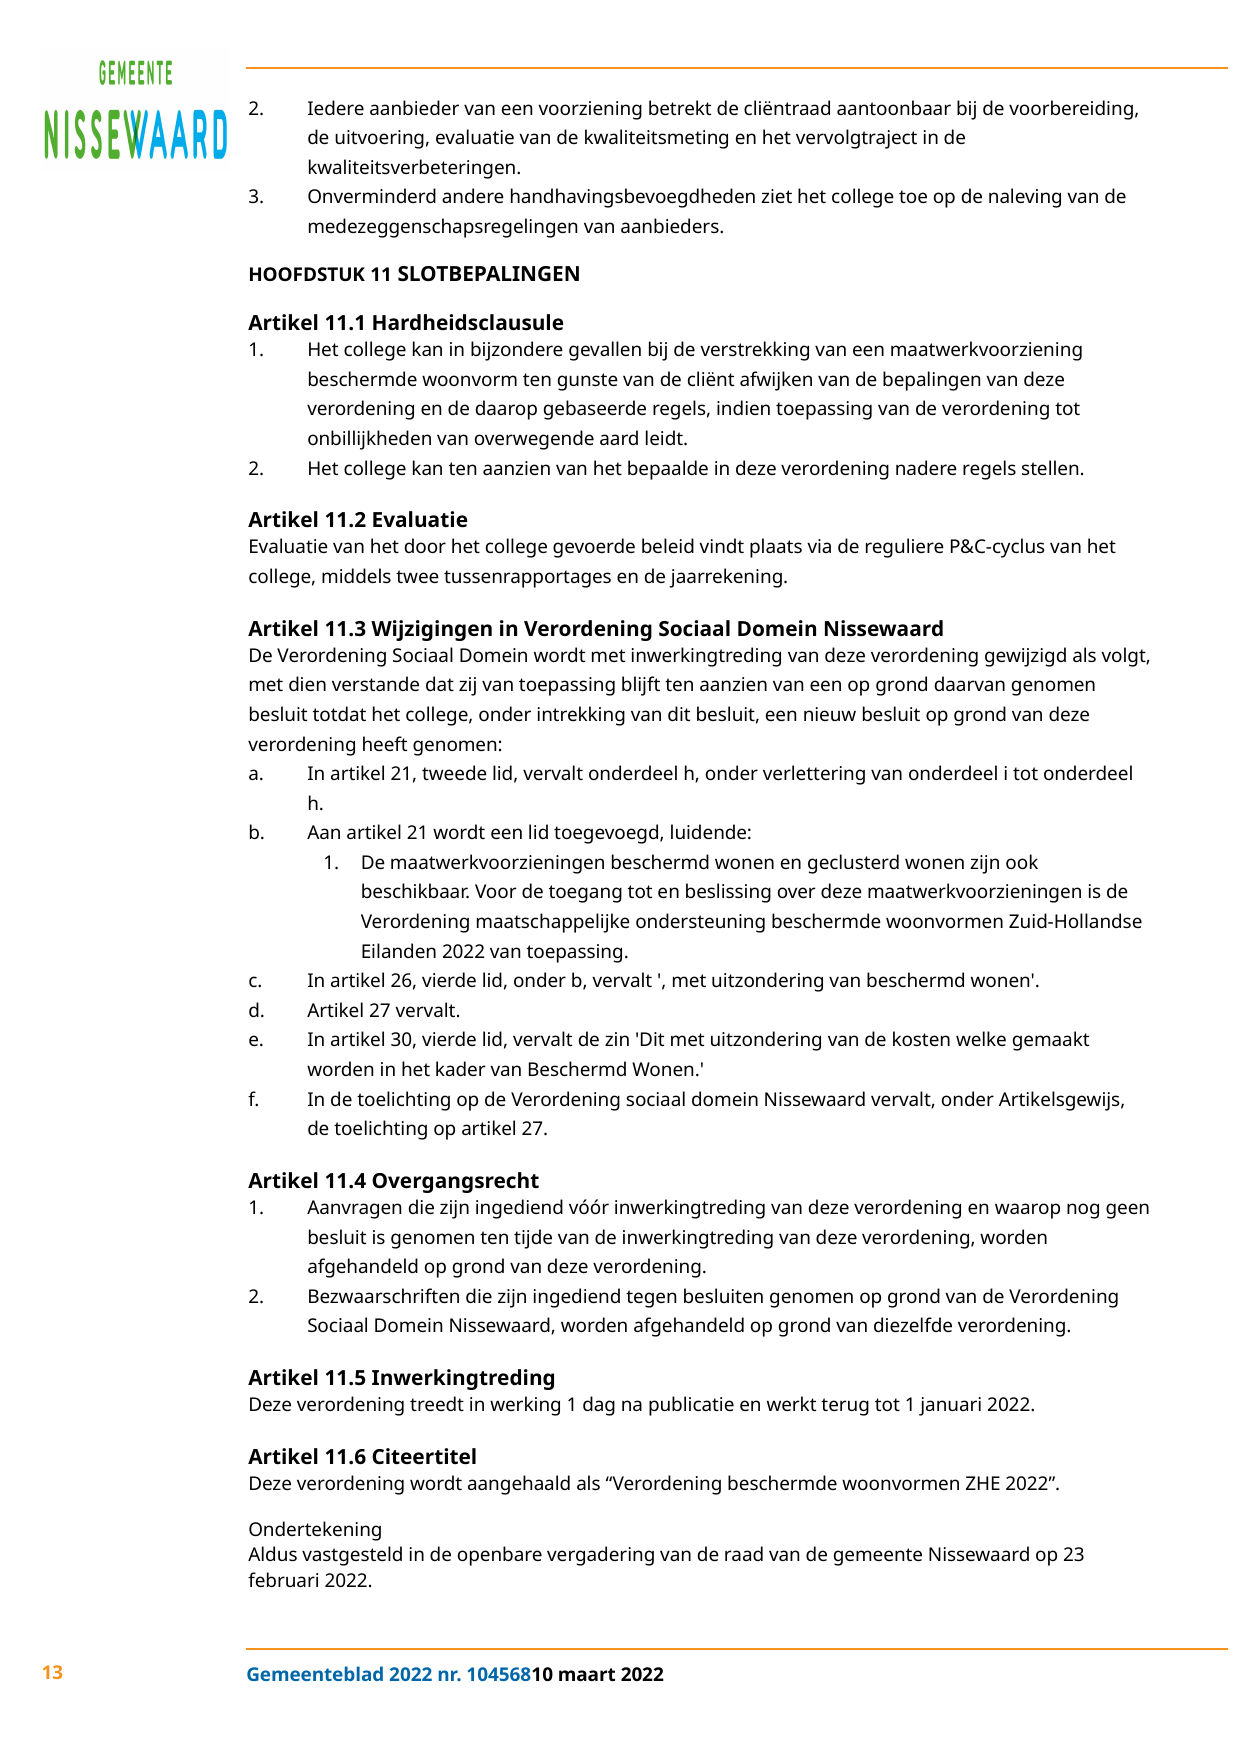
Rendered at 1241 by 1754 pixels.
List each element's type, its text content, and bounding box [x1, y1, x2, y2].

picture [41, 47, 231, 172]
list Bezwaarschriften die zijn ingediend tegen besluiten genomen op grond van de Verordening Sociaal Domein Nissewaard, worden afgehandeld op grond van diezelfde verordening. [248, 1283, 1152, 1338]
list Iedere aanbieder van een voorziening betrekt de cliëntraad aantoonbaar bij de voorbereiding, de uitvoering, evaluatie van de kwaliteitsmeting en het vervolgtraject in de kwaliteitsverbeteringen. [248, 95, 1152, 180]
text De Verordening Sociaal Domein wordt met inwerkingtreding van deze verordening gewijzigd als volgt, met dien verstande dat zij van toepassing blijft ten aanzien van een op grond daarvan genomen besluit totdat het college, onder intrekking van dit besluit, een nieuw besluit op grond van deze verordening heeft genomen: [248, 642, 1152, 757]
text Artikel 11.5 Inwerkingtreding [248, 1363, 1152, 1391]
text Artikel 11.6 Citeertitel [248, 1442, 1152, 1470]
list Artikel 27 vervalt. [248, 997, 1152, 1023]
text Artikel 11.3 Wijzigingen in Verordening Sociaal Domein Nissewaard [248, 614, 1152, 642]
text Artikel 11.4 Overgangsrecht [248, 1166, 1152, 1194]
list In artikel 26, vierde lid, onder b, vervalt ', met uitzondering van beschermd wonen'. [248, 967, 1152, 993]
list In de toelichting op de Verordening sociaal domein Nissewaard vervalt, onder Artikelsgewijs, de toelichting op artikel 27. [248, 1086, 1152, 1141]
text Artikel 11.1 Hardheidsclausule [248, 308, 1152, 336]
list In artikel 30, vierde lid, vervalt de zin 'Dit met uitzondering van de kosten welke gemaakt worden in het kader van Beschermd Wonen.' [248, 1027, 1152, 1082]
text HOOFDSTUK 11 SLOTBEPALINGEN [248, 259, 1152, 287]
list In artikel 21, tweede lid, vervalt onderdeel h, onder verlettering van onderdeel i tot onderdeel h. [248, 760, 1152, 816]
list Het college kan ten aanzien van het bepaalde in deze verordening nadere regels stellen. [248, 455, 1152, 481]
list Aanvragen die zijn ingediend vóór inwerkingtreding van deze verordening en waarop nog geen besluit is genomen ten tijde van de inwerkingtreding van deze verordening, worden afgehandeld op grond van deze verordening. [248, 1194, 1152, 1279]
text Deze verordening wordt aangehaald als “Verordening beschermde woonvormen ZHE 2022”. [248, 1470, 1152, 1496]
text Aldus vastgesteld in de openbare vergadering van de raad van de gemeente Nissewaard op 23 februari 2022. [248, 1542, 1152, 1593]
list Aan artikel 21 wordt een lid toegevoegd, luidende: [248, 819, 1152, 845]
text Ondertekening [248, 1516, 1152, 1542]
list De maatwerkvoorzieningen beschermd wonen en geclusterd wonen zijn ook beschikbaar. Voor de toegang tot en beslissing over deze maatwerkvoorzieningen is de Verordening maatschappelijke ondersteuning beschermde woonvormen Zuid-Hollandse Eilanden 2022 van toepassing. [323, 849, 1152, 964]
text Deze verordening treedt in werking 1 dag na publicatie en werkt terug tot 1 januari 2022. [248, 1391, 1152, 1417]
list Onverminderd andere handhavingsbevoegdheden ziet het college toe op de naleving van de medezeggenschapsregelingen van aanbieders. [248, 183, 1152, 239]
text Evaluatie van het door het college gevoerde beleid vindt plaats via de reguliere P&C-cyclus van het college, middels twee tussenrapportages en de jaarrekening. [248, 534, 1152, 589]
text Artikel 11.2 Evaluatie [248, 505, 1152, 534]
list Het college kan in bijzondere gevallen bij de verstrekking van een maatwerkvoorziening beschermde woonvorm ten gunste van de cliënt afwijken van de bepalingen van deze verordening en de daarop gebaseerde regels, indien toepassing van de verordening tot onbillijkheden van overwegende aard leidt. [248, 336, 1152, 451]
